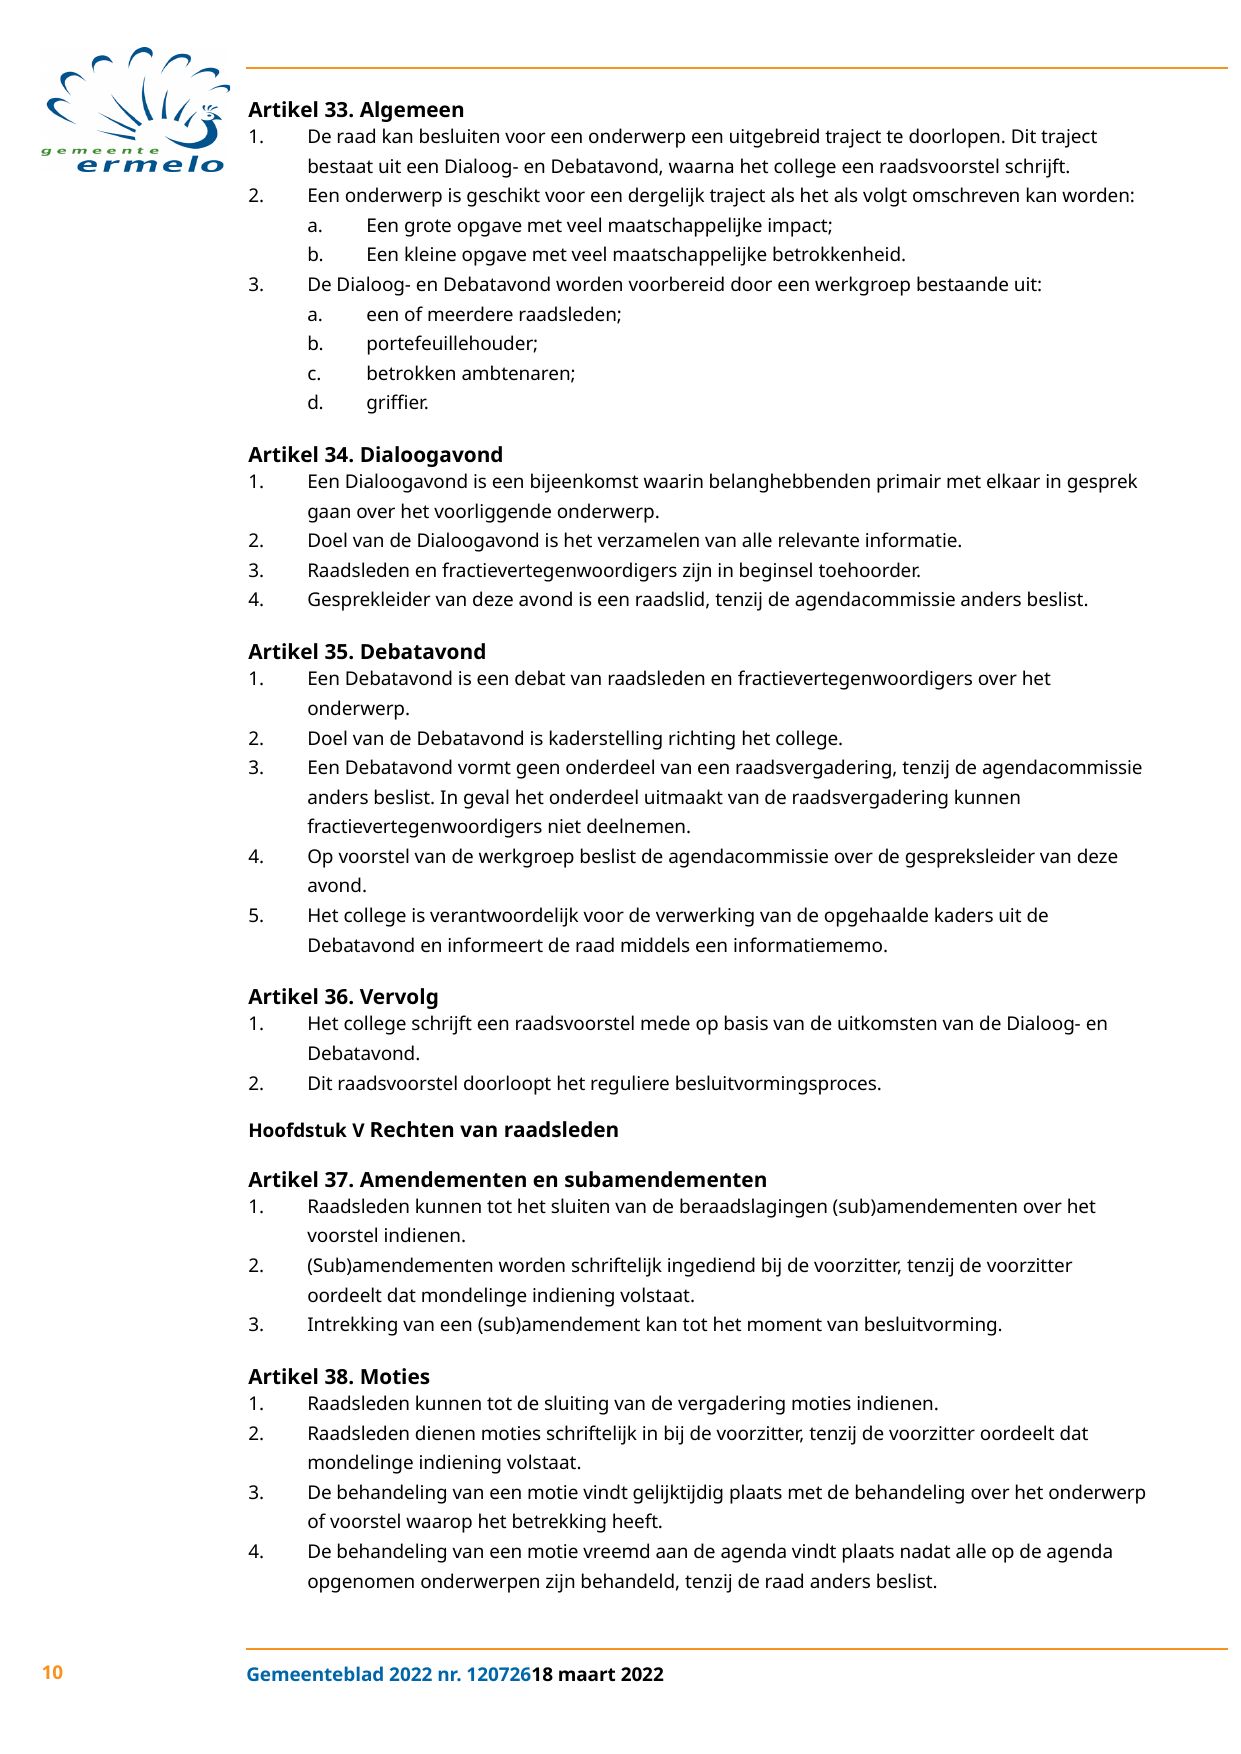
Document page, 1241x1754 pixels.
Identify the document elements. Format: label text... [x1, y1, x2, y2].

text Hoofdstuk V Rechten van raadsleden [248, 1115, 1152, 1144]
text Artikel 38. Moties [248, 1362, 1152, 1390]
list Doel van de Debatavond is kaderstelling richting het college. [248, 725, 1152, 750]
list Dit raadsvoorstel doorloopt het reguliere besluitvormingsproces. [248, 1070, 1152, 1096]
list portefeuillehouder; [307, 330, 1152, 356]
list Het college schrijft een raadsvoorstel mede op basis van de uitkomsten van de Dialoog- en Debatavond. [248, 1011, 1152, 1066]
text Artikel 33. Algemeen [248, 95, 1152, 123]
list Doel van de Dialoogavond is het verzamelen van alle relevante informatie. [248, 527, 1152, 553]
list (Sub)amendementen worden schriftelijk ingediend bij de voorzitter, tenzij de voorzitter oordeelt dat mondelinge indiening volstaat. [248, 1252, 1152, 1308]
text Artikel 34. Dialoogavond [248, 440, 1152, 468]
list Op voorstel van de werkgroep beslist de agendacommissie over de gespreksleider van deze avond. [248, 843, 1152, 898]
list De behandeling van een motie vindt gelijktijdig plaats met de behandeling over het onderwerp of voorstel waarop het betrekking heeft. [248, 1479, 1152, 1534]
list Een Dialoogavond is een bijeenkomst waarin belanghebbenden primair met elkaar in gesprek gaan over het voorliggende onderwerp. [248, 468, 1152, 524]
list Intrekking van een (sub)amendement kan tot het moment van besluitvorming. [248, 1311, 1152, 1337]
list Een Debatavond is een debat van raadsleden en fractievertegenwoordigers over het onderwerp. [248, 666, 1152, 721]
list Een onderwerp is geschikt voor een dergelijk traject als het als volgt omschreven kan worden: [248, 182, 1152, 208]
list betrokken ambtenaren; [307, 360, 1152, 386]
picture [41, 47, 231, 172]
list De behandeling van een motie vreemd aan de agenda vindt plaats nadat alle op de agenda opgenomen onderwerpen zijn behandeld, tenzij de raad anders beslist. [248, 1538, 1152, 1593]
list Gesprekleider van deze avond is een raadslid, tenzij de agendacommissie anders beslist. [248, 587, 1152, 612]
list een of meerdere raadsleden; [307, 301, 1152, 326]
list Een kleine opgave met veel maatschappelijke betrokkenheid. [307, 242, 1152, 267]
text Artikel 35. Debatavond [248, 637, 1152, 666]
list Een grote opgave met veel maatschappelijke impact; [307, 212, 1152, 238]
text Artikel 37. Amendementen en subamendementen [248, 1165, 1152, 1193]
list Het college is verantwoordelijk voor de verwerking van de opgehaalde kaders uit de Debatavond en informeert de raad middels een informatiememo. [248, 902, 1152, 957]
list griffier. [307, 389, 1152, 415]
list De raad kan besluiten voor een onderwerp een uitgebreid traject te doorlopen. Dit traject bestaat uit een Dialoog- en Debatavond, waarna het college een raadsvoorstel schrijft. [248, 123, 1152, 178]
list Raadsleden kunnen tot het sluiten van de beraadslagingen (sub)amendementen over het voorstel indienen. [248, 1193, 1152, 1248]
list Raadsleden kunnen tot de sluiting van de vergadering moties indienen. [248, 1390, 1152, 1416]
list Raadsleden en fractievertegenwoordigers zijn in beginsel toehoorder. [248, 557, 1152, 583]
list De Dialoog- en Debatavond worden voorbereid door een werkgroep bestaande uit: [248, 271, 1152, 297]
text Artikel 36. Vervolg [248, 982, 1152, 1011]
list Raadsleden dienen moties schriftelijk in bij de voorzitter, tenzij de voorzitter oordeelt dat mondelinge indiening volstaat. [248, 1420, 1152, 1475]
list Een Debatavond vormt geen onderdeel van een raadsvergadering, tenzij de agendacommissie anders beslist. In geval het onderdeel uitmaakt van de raadsvergadering kunnen fractievertegenwoordigers niet deelnemen. [248, 754, 1152, 839]
